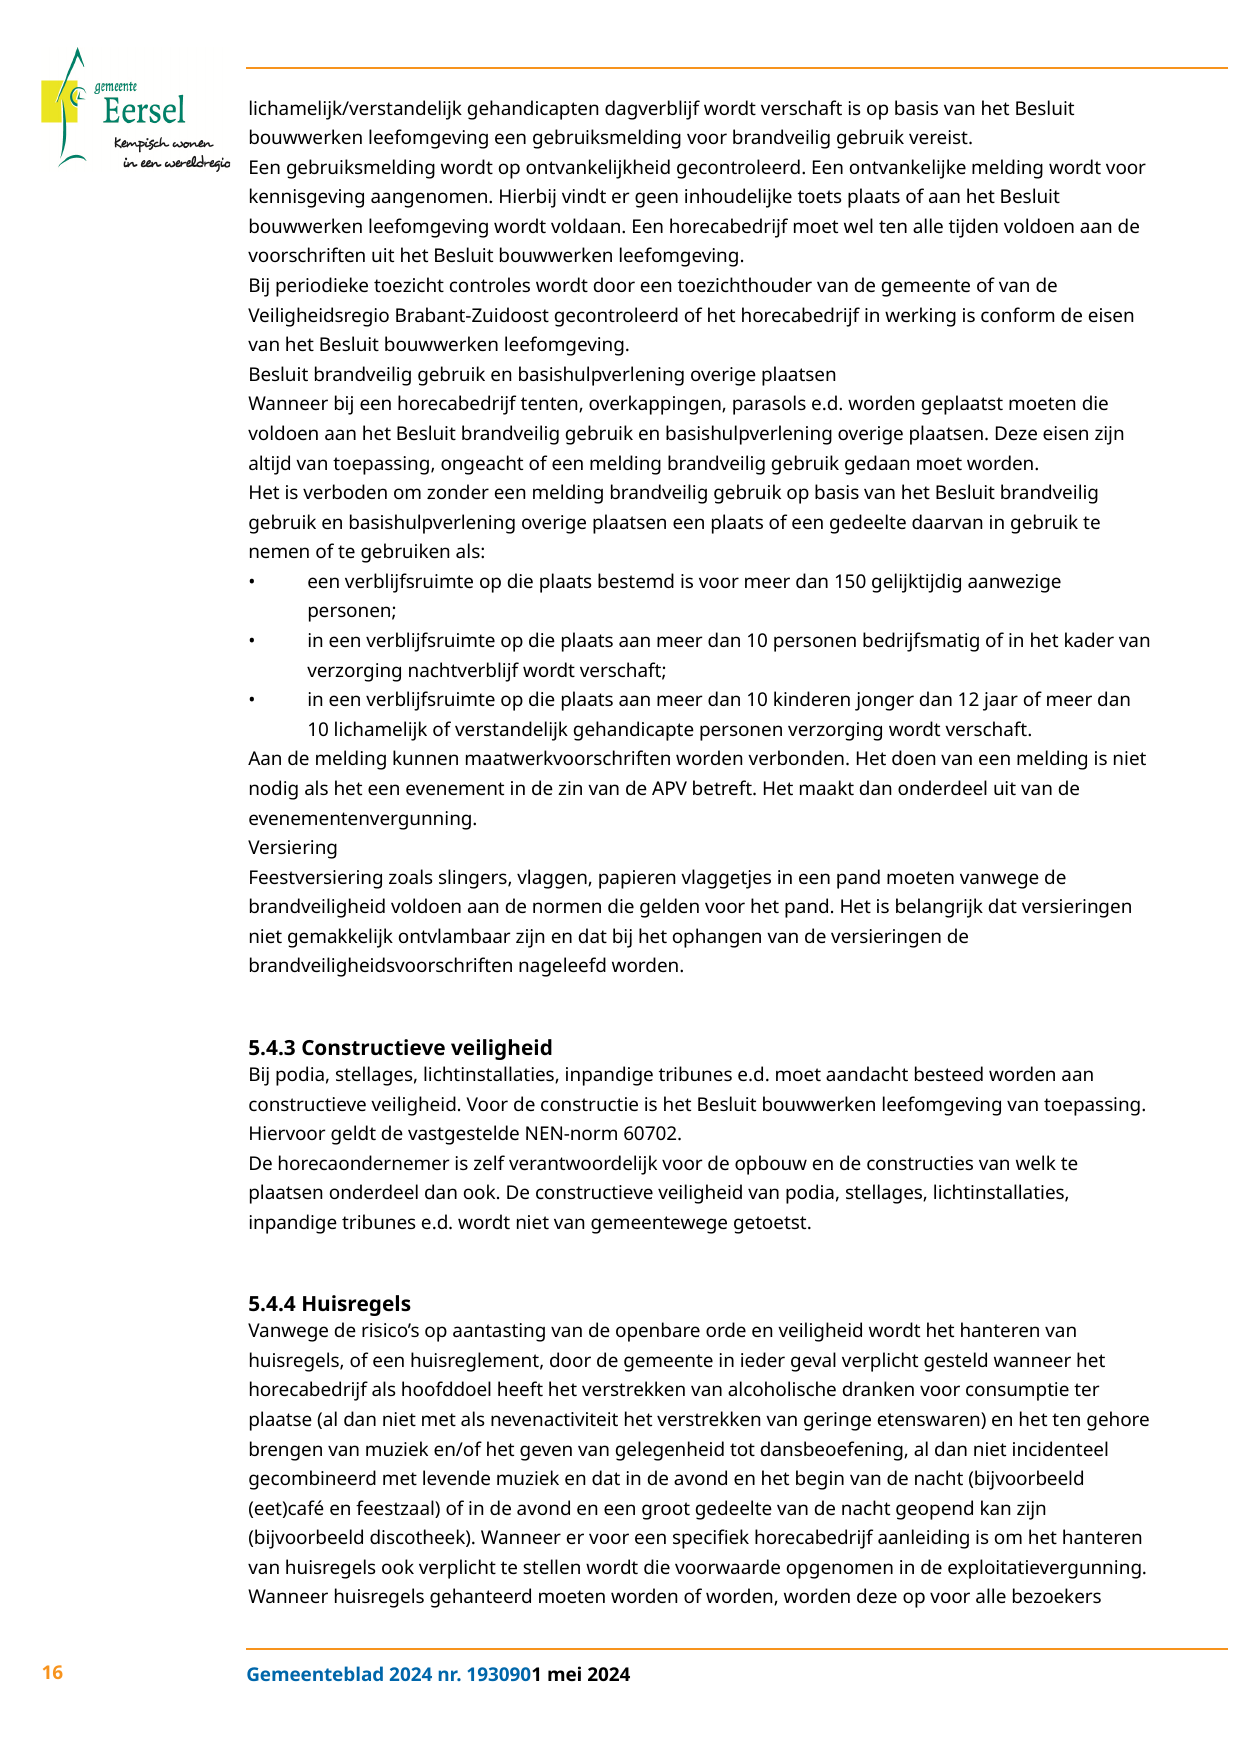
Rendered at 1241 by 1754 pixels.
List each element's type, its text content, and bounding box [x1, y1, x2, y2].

text Feestversiering zoals slingers, vlaggen, papieren vlaggetjes in een pand moeten vanwege de brandveiligheid voldoen aan de normen die gelden voor het pand. Het is belangrijk dat versieringen niet gemakkelijk ontvlambaar zijn en dat bij het ophangen van de versieringen de brandveiligheidsvoorschriften nageleefd worden. [248, 864, 1152, 978]
text Vanwege de risico’s op aantasting van de openbare orde en veiligheid wordt het hanteren van huisregels, of een huisreglement, door de gemeente in ieder geval verplicht gesteld wanneer het horecabedrijf als hoofddoel heeft het verstrekken van alcoholische dranken voor consumptie ter plaatse (al dan niet met als nevenactiviteit het verstrekken van geringe etenswaren) en het ten gehore brengen van muziek en/of het geven van gelegenheid tot dansbeoefening, al dan niet incidenteel gecombineerd met levende muziek en dat in de avond en het begin van de nacht (bijvoorbeeld (eet)café en feestzaal) of in de avond en een groot gedeelte van de nacht geopend kan zijn (bijvoorbeeld discotheek). Wanneer er voor een specifiek horecabedrijf aanleiding is om het hanteren van huisregels ook verplicht te stellen wordt die voorwaarde opgenomen in de exploitatievergunning. [248, 1317, 1152, 1580]
text Versiering [248, 834, 1152, 860]
picture [41, 47, 231, 172]
text 5.4.4 Huisregels [248, 1289, 1152, 1317]
text Het is verboden om zonder een melding brandveilig gebruik op basis van het Besluit brandveilig gebruik en basishulpverlening overige plaatsen een plaats of een gedeelte daarvan in gebruik te nemen of te gebruiken als: [248, 479, 1152, 564]
text Bij periodieke toezicht controles wordt door een toezichthouder van de gemeente of van de Veiligheidsregio Brabant-Zuidoost gecontroleerd of het horecabedrijf in werking is conform de eisen van het Besluit bouwwerken leefomgeving. [248, 272, 1152, 357]
text lichamelijk/verstandelijk gehandicapten dagverblijf wordt verschaft is op basis van het Besluit bouwwerken leefomgeving een gebruiksmelding voor brandveilig gebruik vereist. [248, 95, 1152, 150]
text Besluit brandveilig gebruik en basishulpverlening overige plaatsen [248, 361, 1152, 387]
list in een verblijfsruimte op die plaats aan meer dan 10 personen bedrijfsmatig of in het kader van verzorging nachtverblijf wordt verschaft; [248, 627, 1152, 683]
text Wanneer huisregels gehanteerd moeten worden of worden, worden deze op voor alle bezoekers [248, 1584, 1152, 1609]
text De horecaondernemer is zelf verantwoordelijk voor de opbouw en de constructies van welk te plaatsen onderdeel dan ook. De constructieve veiligheid van podia, stellages, lichtinstallaties, inpandige tribunes e.d. wordt niet van gemeentewege getoetst. [248, 1150, 1152, 1235]
text Aan de melding kunnen maatwerkvoorschriften worden verbonden. Het doen van een melding is niet nodig als het een evenement in de zin van de APV betreft. Het maakt dan onderdeel uit van de evenementenvergunning. [248, 746, 1152, 831]
list in een verblijfsruimte op die plaats aan meer dan 10 kinderen jonger dan 12 jaar of meer dan 10 lichamelijk of verstandelijk gehandicapte personen verzorging wordt verschaft. [248, 686, 1152, 742]
text Wanneer bij een horecabedrijf tenten, overkappingen, parasols e.d. worden geplaatst moeten die voldoen aan het Besluit brandveilig gebruik en basishulpverlening overige plaatsen. Deze eisen zijn altijd van toepassing, ongeacht of een melding brandveilig gebruik gedaan moet worden. [248, 391, 1152, 476]
list een verblijfsruimte op die plaats bestemd is voor meer dan 150 gelijktijdig aanwezige personen; [248, 568, 1152, 623]
text Bij podia, stellages, lichtinstallaties, inpandige tribunes e.d. moet aandacht besteed worden aan constructieve veiligheid. Voor de constructie is het Besluit bouwwerken leefomgeving van toepassing. Hiervoor geldt de vastgestelde NEN-norm 60702. [248, 1061, 1152, 1146]
text Een gebruiksmelding wordt op ontvankelijkheid gecontroleerd. Een ontvankelijke melding wordt voor kennisgeving aangenomen. Hierbij vindt er geen inhoudelijke toets plaats of aan het Besluit bouwwerken leefomgeving wordt voldaan. Een horecabedrijf moet wel ten alle tijden voldoen aan de voorschriften uit het Besluit bouwwerken leefomgeving. [248, 154, 1152, 268]
text 5.4.3 Constructieve veiligheid [248, 1033, 1152, 1061]
